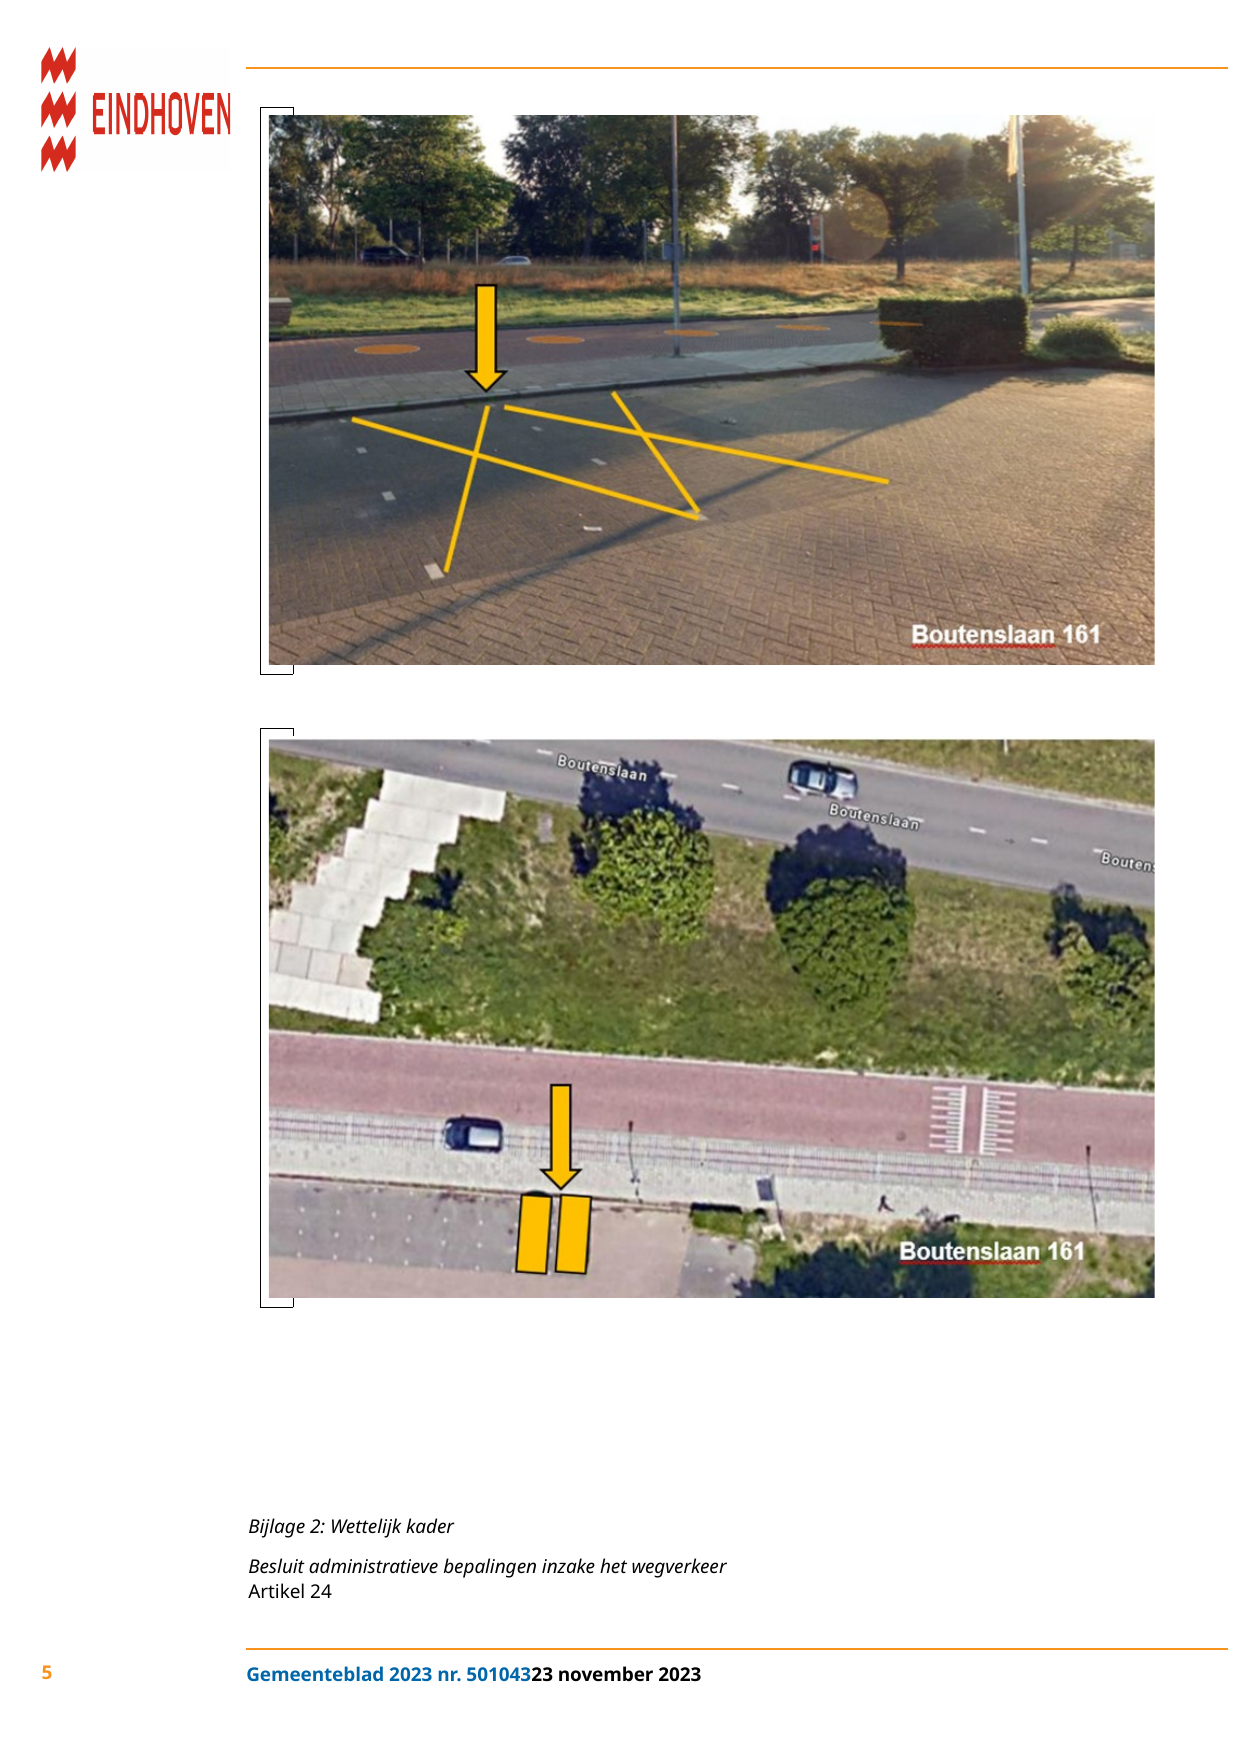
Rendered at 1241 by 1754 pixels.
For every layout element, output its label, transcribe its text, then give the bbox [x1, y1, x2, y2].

text Besluit administratieve bepalingen inzake het wegverkeer [248, 1553, 1152, 1579]
picture [268, 736, 1155, 1298]
picture [268, 115, 1155, 665]
text Bijlage 2: Wettelijk kader [248, 1514, 1152, 1539]
text Artikel 24 [248, 1579, 1152, 1604]
picture [41, 47, 231, 172]
